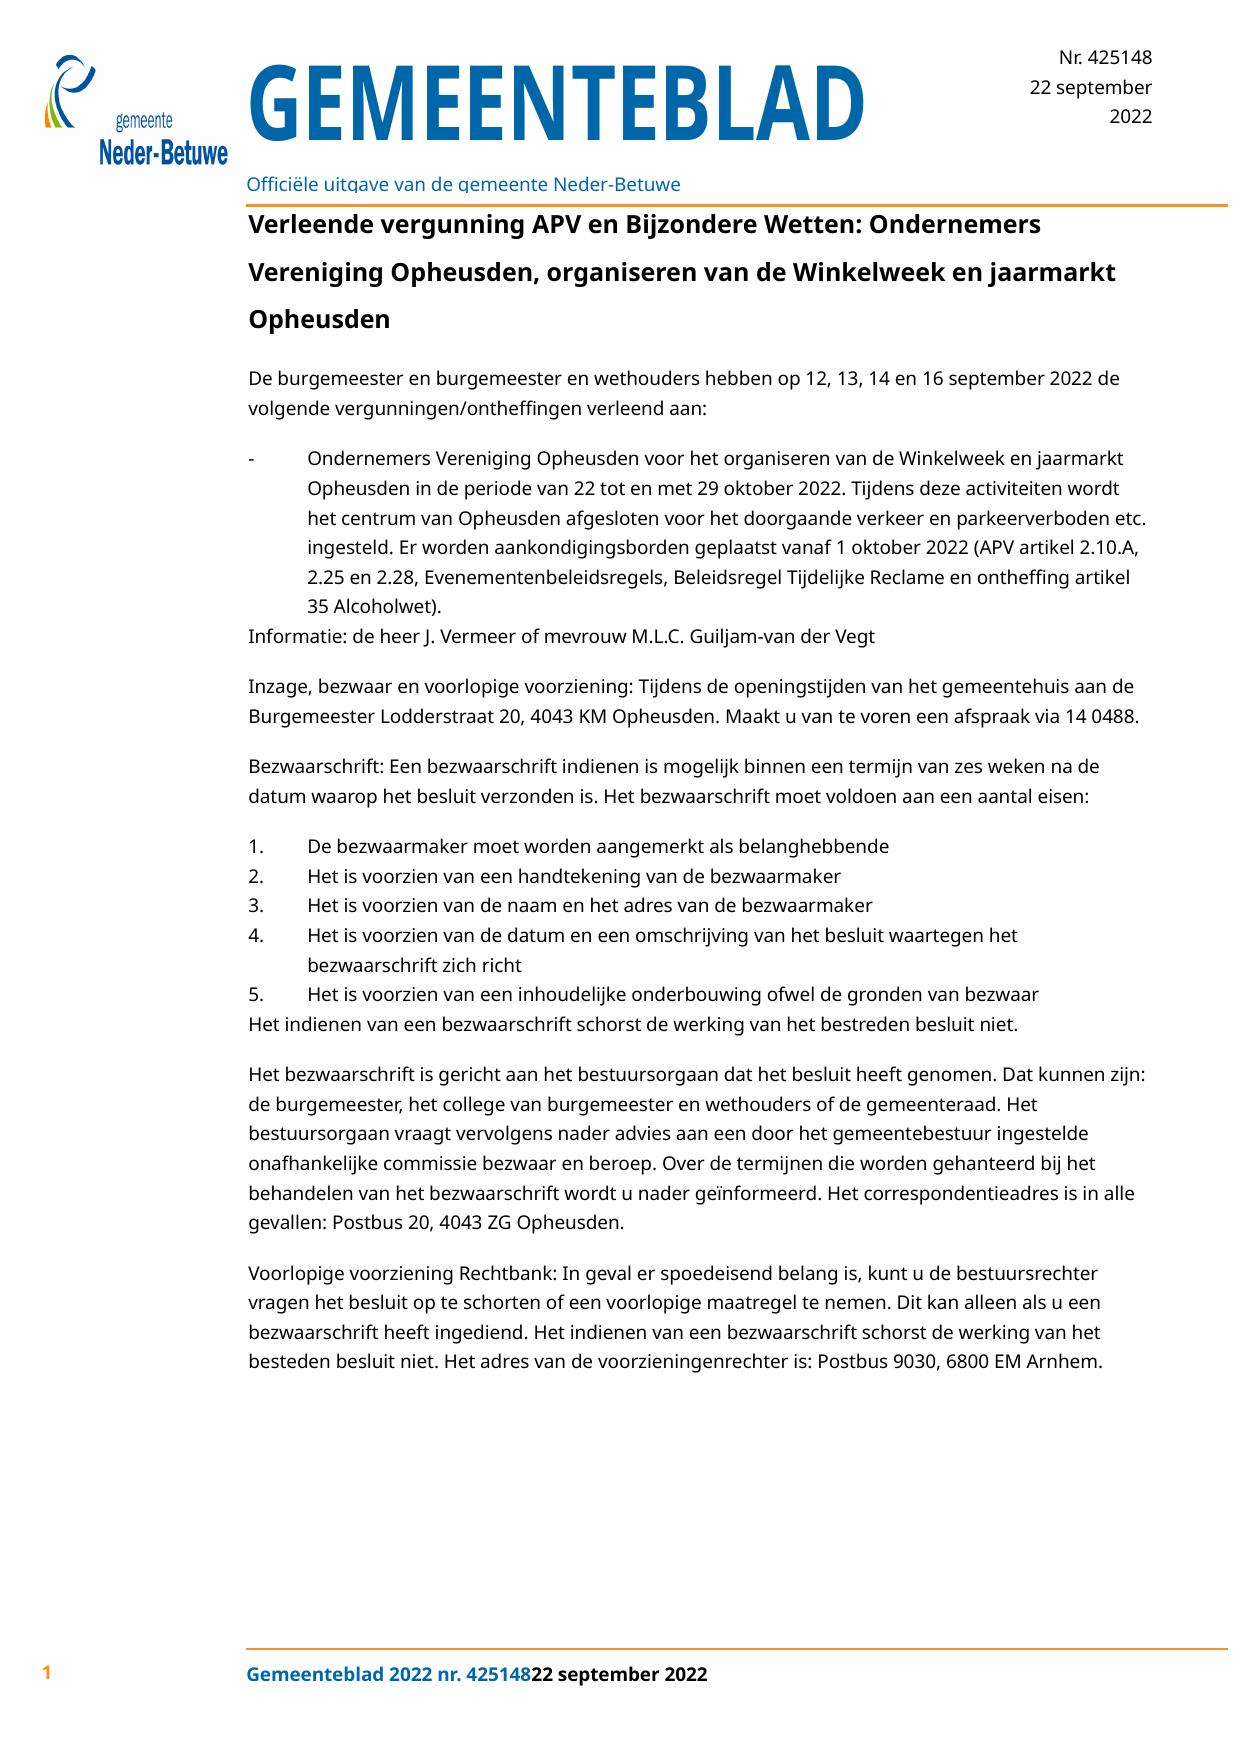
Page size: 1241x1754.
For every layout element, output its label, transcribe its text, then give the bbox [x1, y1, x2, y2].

list Ondernemers Vereniging Opheusden voor het organiseren van de Winkelweek en jaarmarkt Opheusden in de periode van 22 tot en met 29 oktober 2022. Tijdens deze activiteiten wordt het centrum van Opheusden afgesloten voor het doorgaande verkeer en parkeerverboden etc. ingesteld. Er worden aankondigingsborden geplaatst vanaf 1 oktober 2022 (APV artikel 2.10.A, 2.25 en 2.28, Evenementenbeleidsregels, Beleidsregel Tijdelijke Reclame en ontheffing artikel 35 Alcoholwet). [248, 446, 1152, 619]
list De bezwaarmaker moet worden aangemerkt als belanghebbende [248, 833, 1152, 859]
text Bezwaarschrift: Een bezwaarschrift indienen is mogelijk binnen een termijn van zes weken na de datum waarop het besluit verzonden is. Het bezwaarschrift moet voldoen aan een aantal eisen: [248, 753, 1152, 809]
text De burgemeester en burgemeester en wethouders hebben op 12, 13, 14 en 16 september 2022 de volgende vergunningen/ontheffingen verleend aan: [248, 366, 1152, 421]
list Het is voorzien van een inhoudelijke onderbouwing ofwel de gronden van bezwaar [248, 981, 1152, 1007]
text Het bezwaarschrift is gericht aan het bestuursorgaan dat het besluit heeft genomen. Dat kunnen zijn: de burgemeester, het college van burgemeester en wethouders of de gemeenteraad. Het bestuursorgaan vraagt vervolgens nader advies aan een door het gemeentebestuur ingestelde onafhankelijke commissie bezwaar en beroep. Over de termijnen die worden gehanteerd bij het behandelen van het bezwaarschrift wordt u nader geïnformeerd. Het correspondentieadres is in alle gevallen: Postbus 20, 4043 ZG Opheusden. [248, 1061, 1152, 1235]
text Voorlopige voorziening Rechtbank: In geval er spoedeisend belang is, kunt u de bestuursrechter vragen het besluit op te schorten of een voorlopige maatregel te nemen. Dit kan alleen als u een bezwaarschrift heeft ingediend. Het indienen van een bezwaarschrift schorst de werking van het besteden besluit niet. Het adres van de voorzieningenrechter is: Postbus 9030, 6800 EM Arnhem. [248, 1260, 1152, 1374]
text Het indienen van een bezwaarschrift schorst de werking van het bestreden besluit niet. [248, 1011, 1152, 1037]
text Inzage, bezwaar en voorlopige voorziening: Tijdens de openingstijden van het gemeentehuis aan de Burgemeester Lodderstraat 20, 4043 KM Opheusden. Maakt u van te voren een afspraak via 14 0488. [248, 673, 1152, 729]
list Het is voorzien van een handtekening van de bezwaarmaker [248, 863, 1152, 889]
list Het is voorzien van de datum en een omschrijving van het besluit waartegen het bezwaarschrift zich richt [248, 922, 1152, 977]
list Het is voorzien van de naam en het adres van de bezwaarmaker [248, 893, 1152, 918]
text Informatie: de heer J. Vermeer of mevrouw M.L.C. Guiljam-van der Vegt [248, 623, 1152, 649]
text Verleende vergunning APV en Bijzondere Wetten: Ondernemers Vereniging Opheusden, organiseren van de Winkelweek en jaarmarkt Opheusden [248, 207, 1152, 336]
picture [41, 47, 231, 172]
